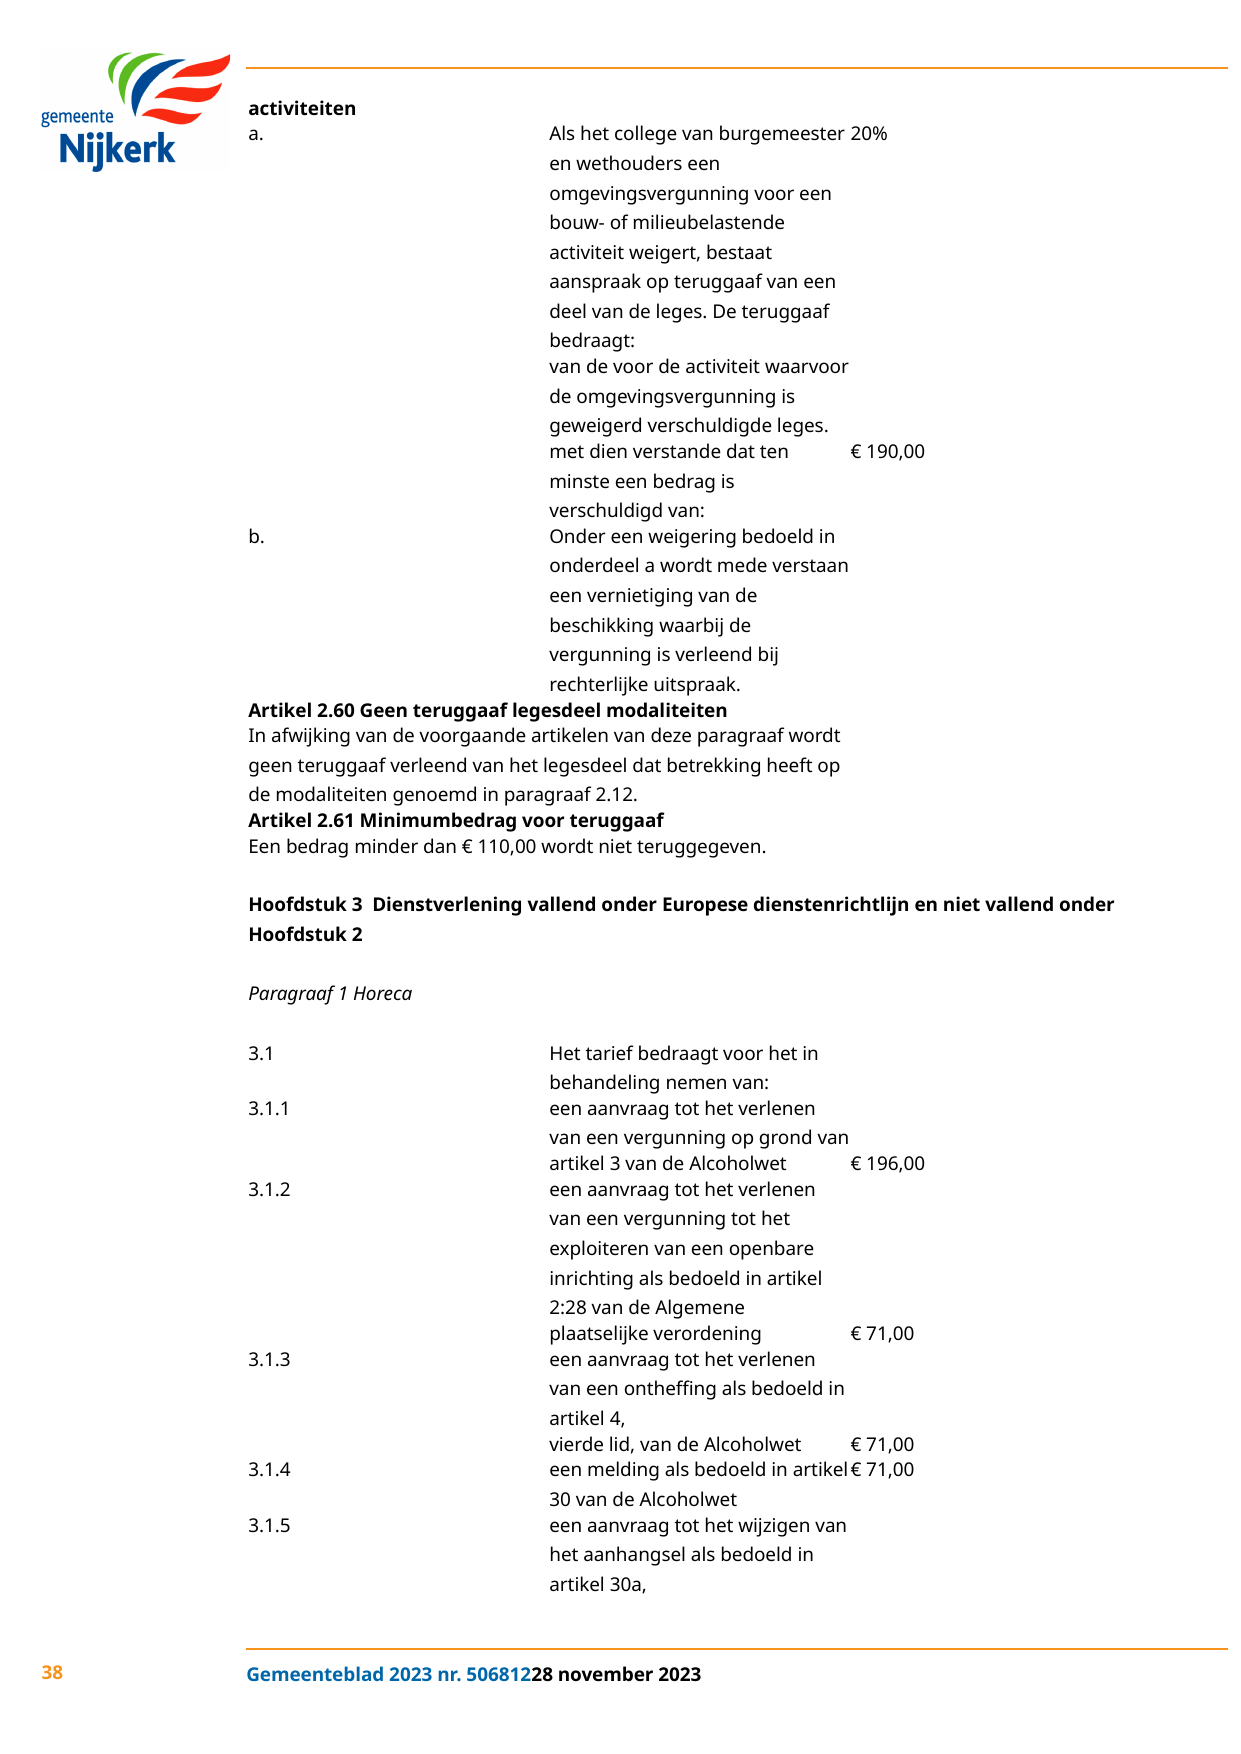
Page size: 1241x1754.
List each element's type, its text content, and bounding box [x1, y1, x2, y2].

table_header 3.1 [248, 1040, 549, 1095]
table_cell artikel 3 van de Alcoholwet [549, 1150, 850, 1176]
table_header [850, 1040, 1152, 1095]
table_cell a. [248, 121, 549, 438]
table_cell [850, 697, 1152, 722]
table_cell Als het college van burgemeester en wethouders een omgevingsvergunning voor een bouw- of milieubelastende activiteit weigert, bestaat aanspraak op teruggaaf van een deel van de leges. De teruggaaf bedraagt: [549, 121, 850, 353]
table_cell een melding als bedoeld in artikel 30 van de Alcoholwet [549, 1456, 850, 1512]
table_cell [850, 1095, 1152, 1150]
table_cell 3.1.4 [248, 1456, 549, 1512]
table_cell 3.1.1 [248, 1095, 549, 1150]
table_cell € 71,00 [850, 1320, 1152, 1346]
table_cell een aanvraag tot het verlenen van een vergunning tot het exploiteren van een openbare inrichting als bedoeld in artikel 2:28 van de Algemene [549, 1176, 850, 1320]
picture [41, 47, 231, 172]
table_cell een aanvraag tot het verlenen van een ontheffing als bedoeld in artikel 4, [549, 1346, 850, 1431]
table_cell 3.1.5 [248, 1512, 549, 1597]
table_cell van de voor de activiteit waarvoor de omgevingsvergunning is geweigerd verschuldigde leges. [549, 353, 850, 438]
table_cell Onder een weigering bedoeld in onderdeel a wordt mede verstaan een vernietiging van de beschikking waarbij de vergunning is verleend bij rechterlijke uitspraak. [549, 523, 850, 697]
table_cell [850, 808, 1152, 833]
table_cell 3.1.2 [248, 1176, 549, 1320]
table_cell [850, 833, 1152, 859]
table_cell [248, 1431, 549, 1456]
text Hoofdstuk 3 Dienstverlening vallend onder Europese dienstenrichtlijn en niet vallend onder Hoofdstuk 2 [248, 892, 1152, 947]
table_cell [248, 438, 549, 523]
table_cell Een bedrag minder dan € 110,00 wordt niet teruggegeven. [248, 833, 850, 859]
table_cell [248, 1320, 549, 1346]
table_cell met dien verstande dat ten minste een bedrag is verschuldigd van: [549, 438, 850, 523]
table_cell een aanvraag tot het verlenen van een vergunning op grond van [549, 1095, 850, 1150]
table_cell Artikel 2.60 Geen teruggaaf legesdeel modaliteiten [248, 697, 850, 722]
table_cell [850, 723, 1152, 807]
table_cell vierde lid, van de Alcoholwet [549, 1431, 850, 1456]
table_cell een aanvraag tot het wijzigen van het aanhangsel als bedoeld in artikel 30a, [549, 1512, 850, 1597]
text Paragraaf 1 Horeca [248, 980, 1152, 1006]
table_cell Artikel 2.61 Minimumbedrag voor teruggaaf [248, 808, 850, 833]
table_header Het tarief bedraagt voor het in behandeling nemen van: [549, 1040, 850, 1095]
table_cell € 196,00 [850, 1150, 1152, 1176]
table_cell [850, 523, 1152, 697]
table_cell 20% [850, 121, 1152, 353]
table_cell [850, 353, 1152, 438]
table_cell b. [248, 523, 549, 697]
table_cell € 190,00 [850, 438, 1152, 523]
table_cell plaatselijke verordening [549, 1320, 850, 1346]
table_cell [850, 1512, 1152, 1597]
table_cell [248, 1150, 549, 1176]
table_cell In afwijking van de voorgaande artikelen van deze paragraaf wordt geen teruggaaf verleend van het legesdeel dat betrekking heeft op de modaliteiten genoemd in paragraaf 2.12. [248, 723, 850, 807]
table_cell [850, 95, 1152, 121]
table_cell [850, 1346, 1152, 1431]
table_cell activiteiten [248, 95, 850, 121]
table_cell 3.1.3 [248, 1346, 549, 1431]
table_cell € 71,00 [850, 1431, 1152, 1456]
table_cell [850, 1176, 1152, 1320]
table_cell € 71,00 [850, 1456, 1152, 1512]
